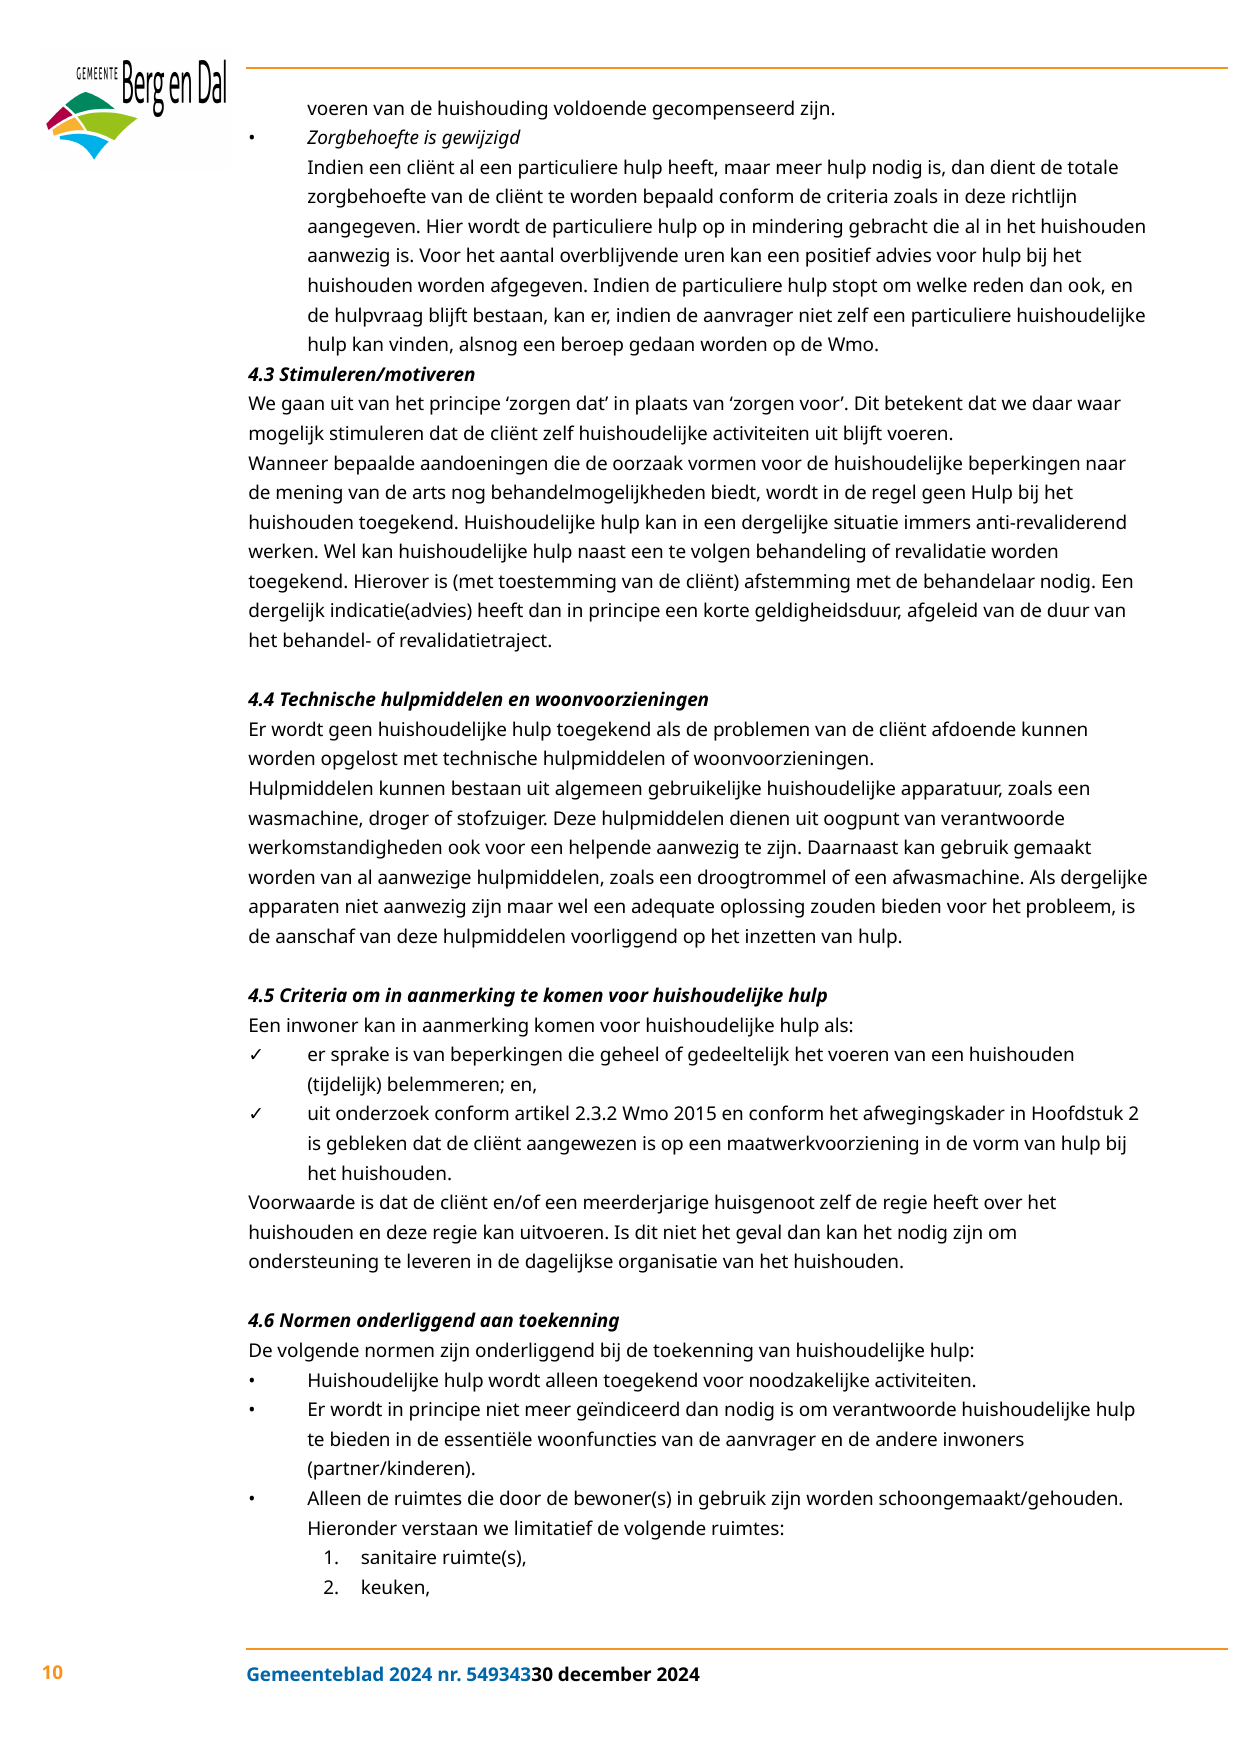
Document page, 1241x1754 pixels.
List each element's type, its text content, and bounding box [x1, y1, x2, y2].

list Alleen de ruimtes die door de bewoner(s) in gebruik zijn worden schoongemaakt/gehouden. Hieronder verstaan we limitatief de volgende ruimtes: [248, 1485, 1152, 1541]
list Huishoudelijke hulp wordt alleen toegekend voor noodzakelijke activiteiten. [248, 1367, 1152, 1393]
text Hulpmiddelen kunnen bestaan uit algemeen gebruikelijke huishoudelijke apparatuur, zoals een wasmachine, droger of stofzuiger. Deze hulpmiddelen dienen uit oogpunt van verantwoorde werkomstandigheden ook voor een helpende aanwezig te zijn. Daarnaast kan gebruik gemaakt worden van al aanwezige hulpmiddelen, zoals een droogtrommel of een afwasmachine. Als dergelijke apparaten niet aanwezig zijn maar wel een adequate oplossing zouden bieden voor het probleem, is de aanschaf van deze hulpmiddelen voorliggend op het inzetten van hulp. [248, 775, 1152, 949]
list uit onderzoek conform artikel 2.3.2 Wmo 2015 en conform het afwegingskader in Hoofdstuk 2 is gebleken dat de cliënt aangewezen is op een maatwerkvoorziening in de vorm van hulp bij het huishouden. [248, 1101, 1152, 1186]
text Er wordt geen huishoudelijke hulp toegekend als de problemen van de cliënt afdoende kunnen worden opgelost met technische hulpmiddelen of woonvoorzieningen. [248, 716, 1152, 771]
text Wanneer bepaalde aandoeningen die de oorzaak vormen voor de huishoudelijke beperkingen naar de mening van de arts nog behandelmogelijkheden biedt, wordt in de regel geen Hulp bij het huishouden toegekend. Huishoudelijke hulp kan in een dergelijke situatie immers anti-revaliderend werken. Wel kan huishoudelijke hulp naast een te volgen behandeling of revalidatie worden toegekend. Hierover is (met toestemming van de cliënt) afstemming met de behandelaar nodig. Een dergelijk indicatie(advies) heeft dan in principe een korte geldigheidsduur, afgeleid van de duur van het behandel- of revalidatietraject. [248, 450, 1152, 653]
text 4.6 Normen onderliggend aan toekenning [248, 1308, 1152, 1333]
list sanitaire ruimte(s), [323, 1544, 1152, 1570]
picture [41, 47, 231, 172]
list Er wordt in principe niet meer geïndiceerd dan nodig is om verantwoorde huishoudelijke hulp te bieden in de essentiële woonfuncties van de aanvrager en de andere inwoners (partner/kinderen). [248, 1396, 1152, 1481]
list voeren van de huishouding voldoende gecompenseerd zijn. [248, 95, 1152, 121]
text Een inwoner kan in aanmerking komen voor huishoudelijke hulp als: [248, 1012, 1152, 1038]
text 4.5 Criteria om in aanmerking te komen voor huishoudelijke hulp [248, 982, 1152, 1008]
text We gaan uit van het principe ‘zorgen dat’ in plaats van ‘zorgen voor’. Dit betekent dat we daar waar mogelijk stimuleren dat de cliënt zelf huishoudelijke activiteiten uit blijft voeren. [248, 391, 1152, 446]
text De volgende normen zijn onderliggend bij de toekenning van huishoudelijke hulp: [248, 1337, 1152, 1363]
list Indien een cliënt al een particuliere hulp heeft, maar meer hulp nodig is, dan dient de totale zorgbehoefte van de cliënt te worden bepaald conform de criteria zoals in deze richtlijn aangegeven. Hier wordt de particuliere hulp op in mindering gebracht die al in het huishouden aanwezig is. Voor het aantal overblijvende uren kan een positief advies voor hulp bij het huishouden worden afgegeven. Indien de particuliere hulp stopt om welke reden dan ook, en de hulpvraag blijft bestaan, kan er, indien de aanvrager niet zelf een particuliere huishoudelijke hulp kan vinden, alsnog een beroep gedaan worden op de Wmo. [248, 154, 1152, 357]
text Voorwaarde is dat de cliënt en/of een meerderjarige huisgenoot zelf de regie heeft over het huishouden en deze regie kan uitvoeren. Is dit niet het geval dan kan het nodig zijn om ondersteuning te leveren in de dagelijkse organisatie van het huishouden. [248, 1189, 1152, 1274]
list keuken, [323, 1574, 1152, 1600]
text 4.4 Technische hulpmiddelen en woonvoorzieningen [248, 686, 1152, 712]
list Zorgbehoefte is gewijzigd [248, 124, 1152, 150]
list er sprake is van beperkingen die geheel of gedeeltelijk het voeren van een huishouden (tijdelijk) belemmeren; en, [248, 1041, 1152, 1097]
text 4.3 Stimuleren/motiveren [248, 361, 1152, 387]
